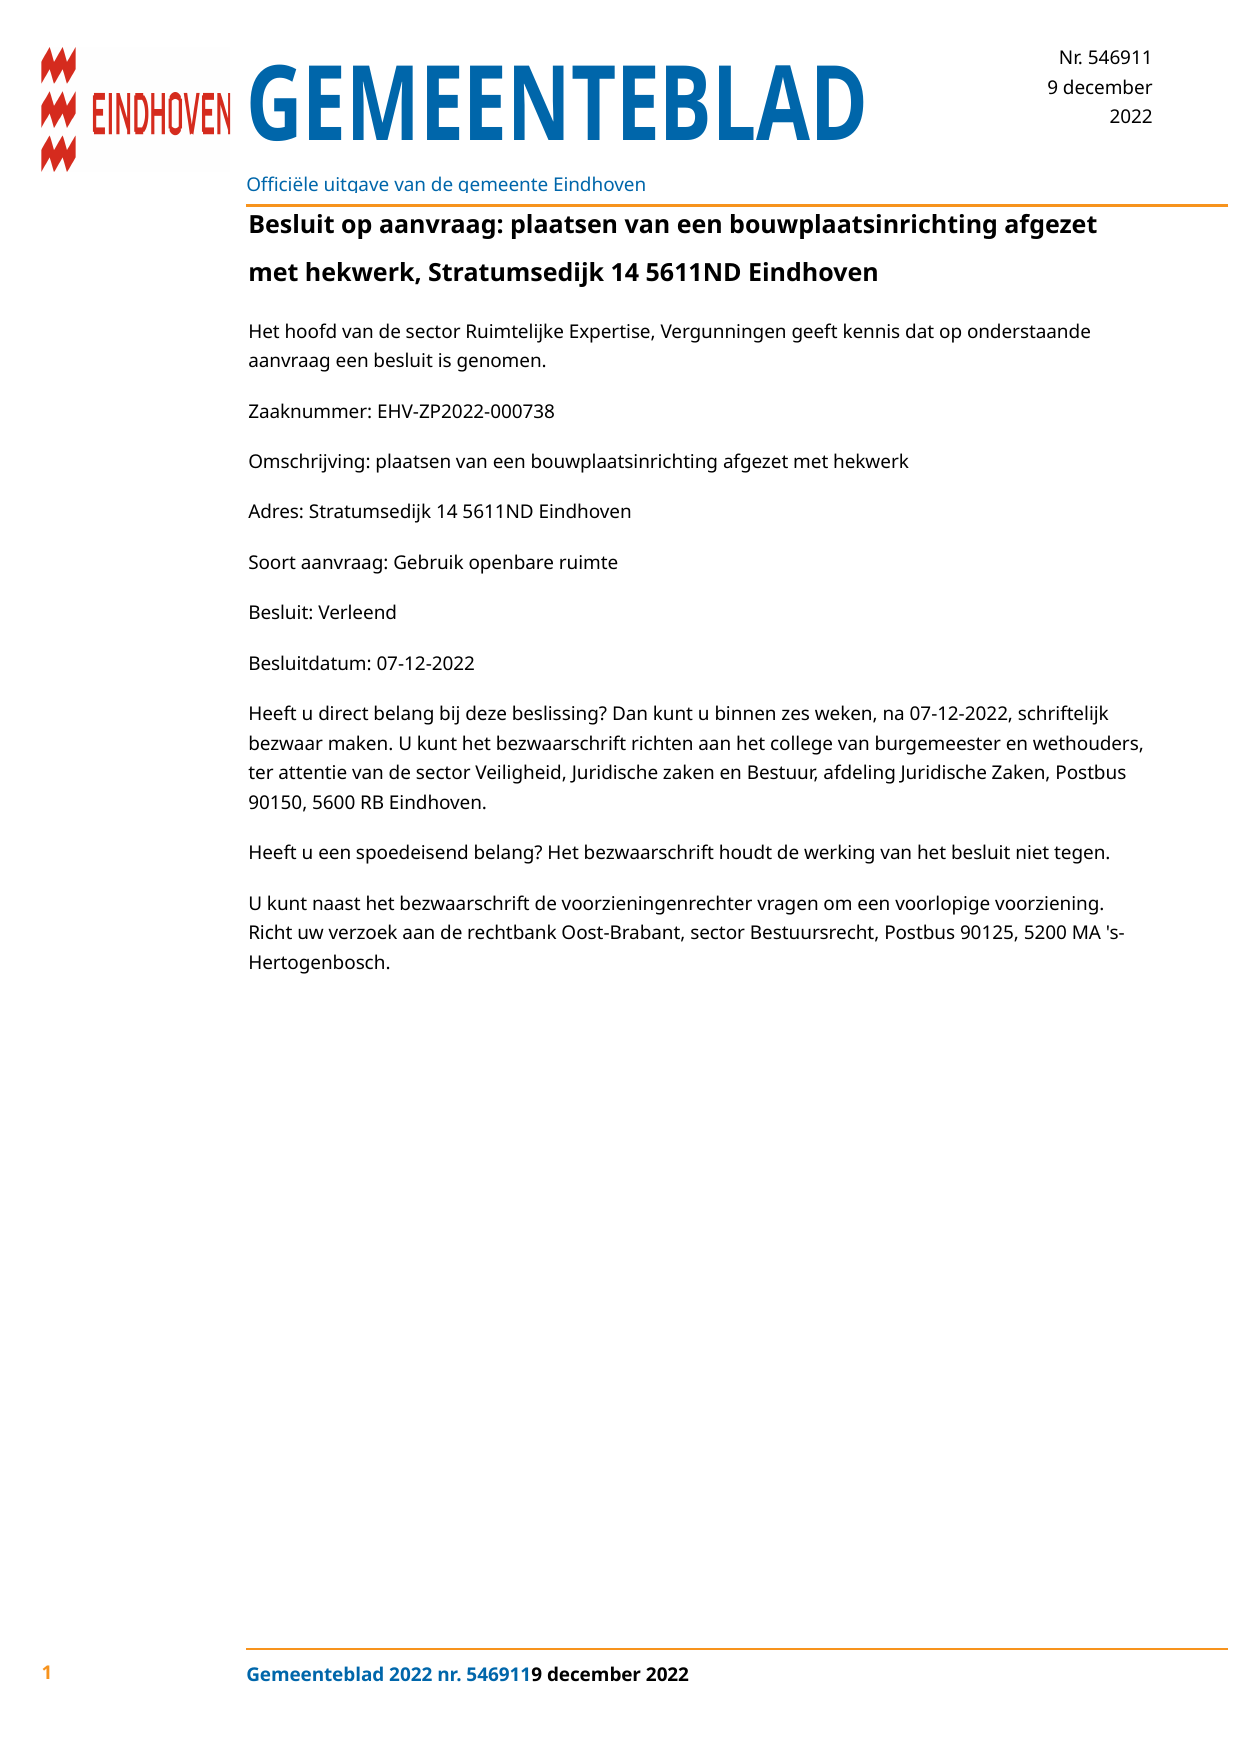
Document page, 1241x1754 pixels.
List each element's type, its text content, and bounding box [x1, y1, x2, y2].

text Besluitdatum: 07-12-2022 [248, 650, 1152, 676]
text Heeft u direct belang bij deze beslissing? Dan kunt u binnen zes weken, na 07-12-2022, schriftelijk bezwaar maken. U kunt het bezwaarschrift richten aan het college van burgemeester en wethouders, ter attentie van de sector Veiligheid, Juridische zaken en Bestuur, afdeling Juridische Zaken, Postbus 90150, 5600 RB Eindhoven. [248, 700, 1152, 815]
text Soort aanvraag: Gebruik openbare ruimte [248, 549, 1152, 575]
text Besluit: Verleend [248, 599, 1152, 625]
text Besluit op aanvraag: plaatsen van een bouwplaatsinrichting afgezet met hekwerk, Stratumsedijk 14 5611ND Eindhoven [248, 207, 1152, 288]
text Heeft u een spoedeisend belang? Het bezwaarschrift houdt de werking van het besluit niet tegen. [248, 839, 1152, 865]
text Omschrijving: plaatsen van een bouwplaatsinrichting afgezet met hekwerk [248, 448, 1152, 474]
text Adres: Stratumsedijk 14 5611ND Eindhoven [248, 499, 1152, 524]
text Het hoofd van de sector Ruimtelijke Expertise, Vergunningen geeft kennis dat op onderstaande aanvraag een besluit is genomen. [248, 318, 1152, 373]
text Zaaknummer: EHV-ZP2022-000738 [248, 398, 1152, 424]
text U kunt naast het bezwaarschrift de voorzieningenrechter vragen om een voorlopige voorziening. Richt uw verzoek aan de rechtbank Oost-Brabant, sector Bestuursrecht, Postbus 90125, 5200 MA 's-Hertogenbosch. [248, 890, 1152, 975]
picture [41, 47, 231, 172]
